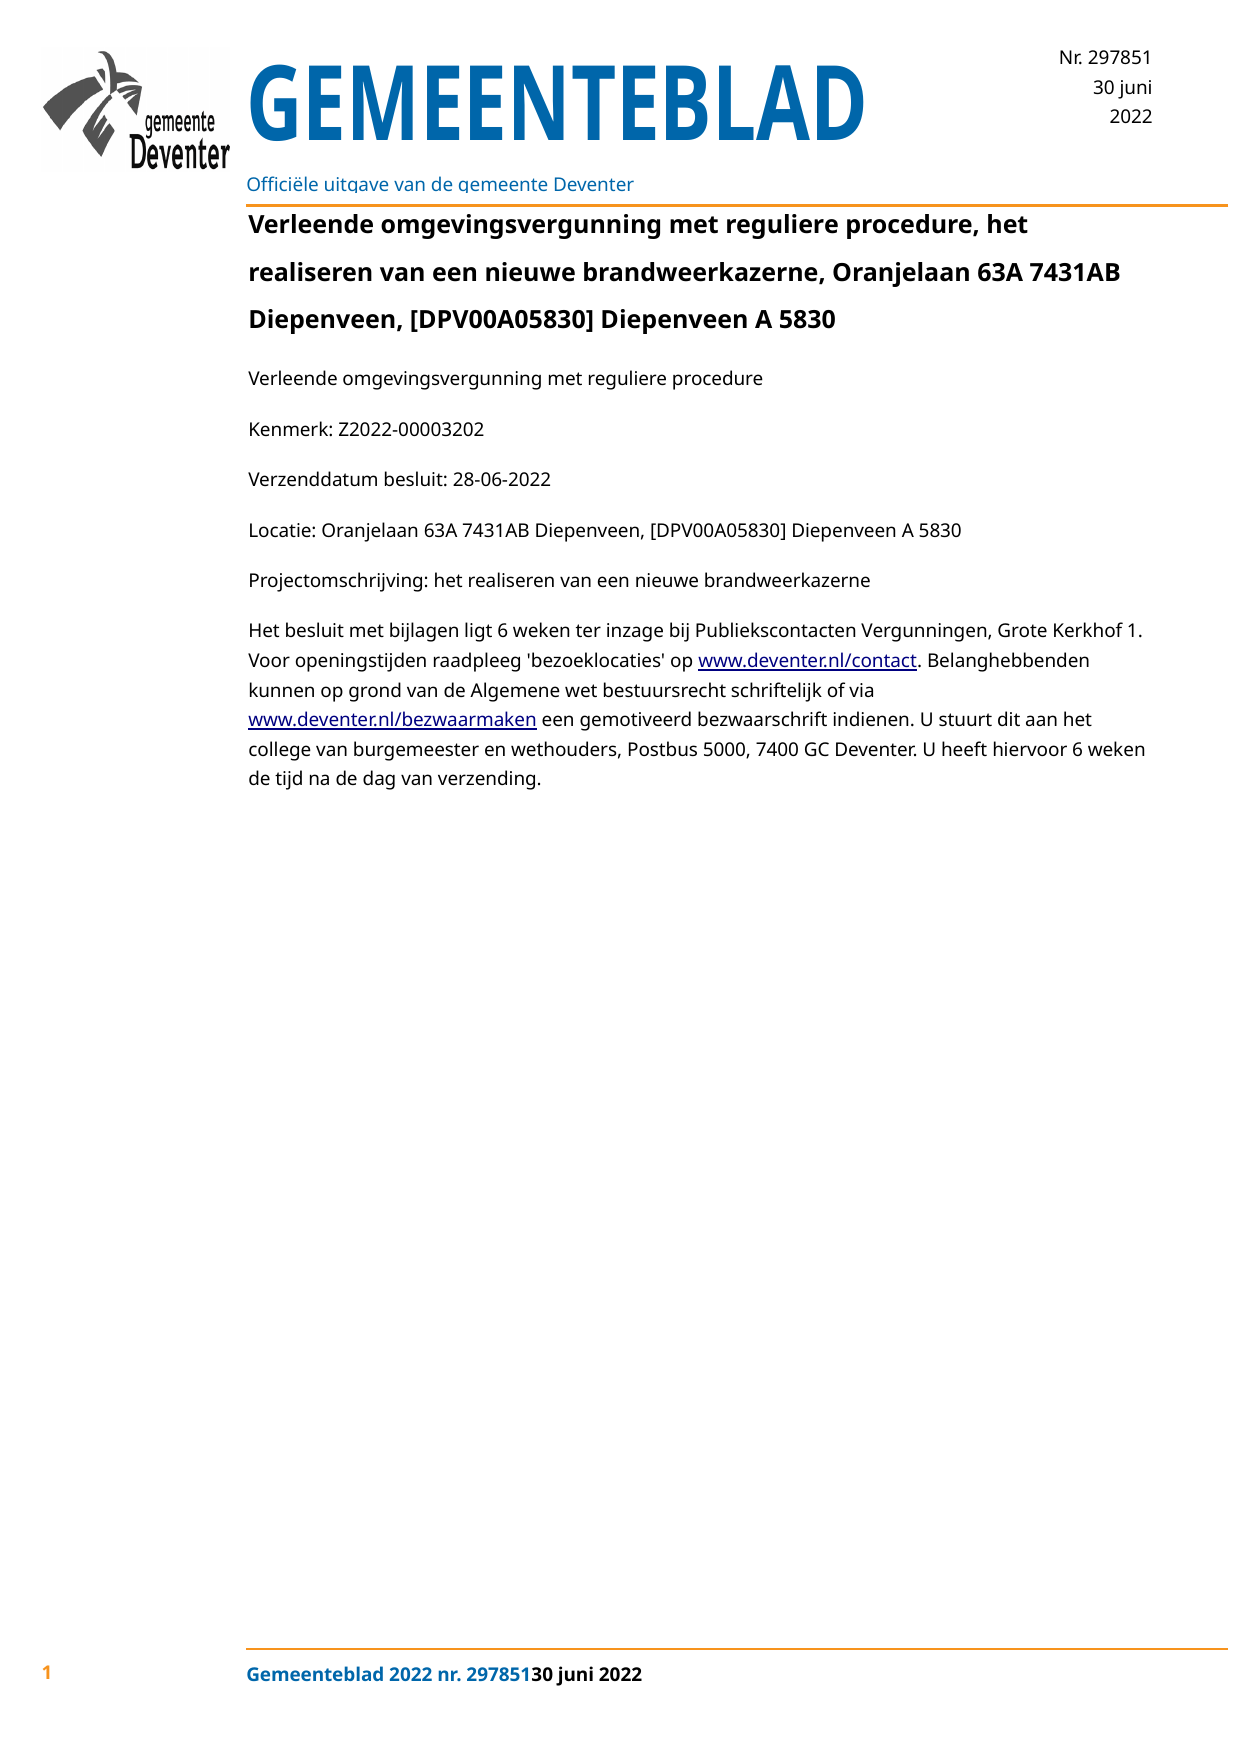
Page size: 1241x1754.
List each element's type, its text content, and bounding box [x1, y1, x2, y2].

picture [41, 47, 231, 172]
text Verleende omgevingsvergunning met reguliere procedure, het realiseren van een nieuwe brandweerkazerne, Oranjelaan 63A 7431AB Diepenveen, [DPV00A05830] Diepenveen A 5830 [248, 207, 1152, 336]
text Verleende omgevingsvergunning met reguliere procedure [248, 366, 1152, 391]
text Het besluit met bijlagen ligt 6 weken ter inzage bij Publiekscontacten Vergunningen, Grote Kerkhof 1. Voor openingstijden raadpleeg 'bezoeklocaties' op www.deventer.nl/contact. Belanghebbenden kunnen op grond van de Algemene wet bestuursrecht schriftelijk of via www.deventer.nl/bezwaarmaken een gemotiveerd bezwaarschrift indienen. U stuurt dit aan het college van burgemeester en wethouders, Postbus 5000, 7400 GC Deventer. U heeft hiervoor 6 weken de tijd na de dag van verzending. [248, 618, 1152, 791]
text Locatie: Oranjelaan 63A 7431AB Diepenveen, [DPV00A05830] Diepenveen A 5830 [248, 517, 1152, 542]
text Projectomschrijving: het realiseren van een nieuwe brandweerkazerne [248, 567, 1152, 593]
text Verzenddatum besluit: 28-06-2022 [248, 466, 1152, 492]
text Kenmerk: Z2022-00003202 [248, 416, 1152, 442]
